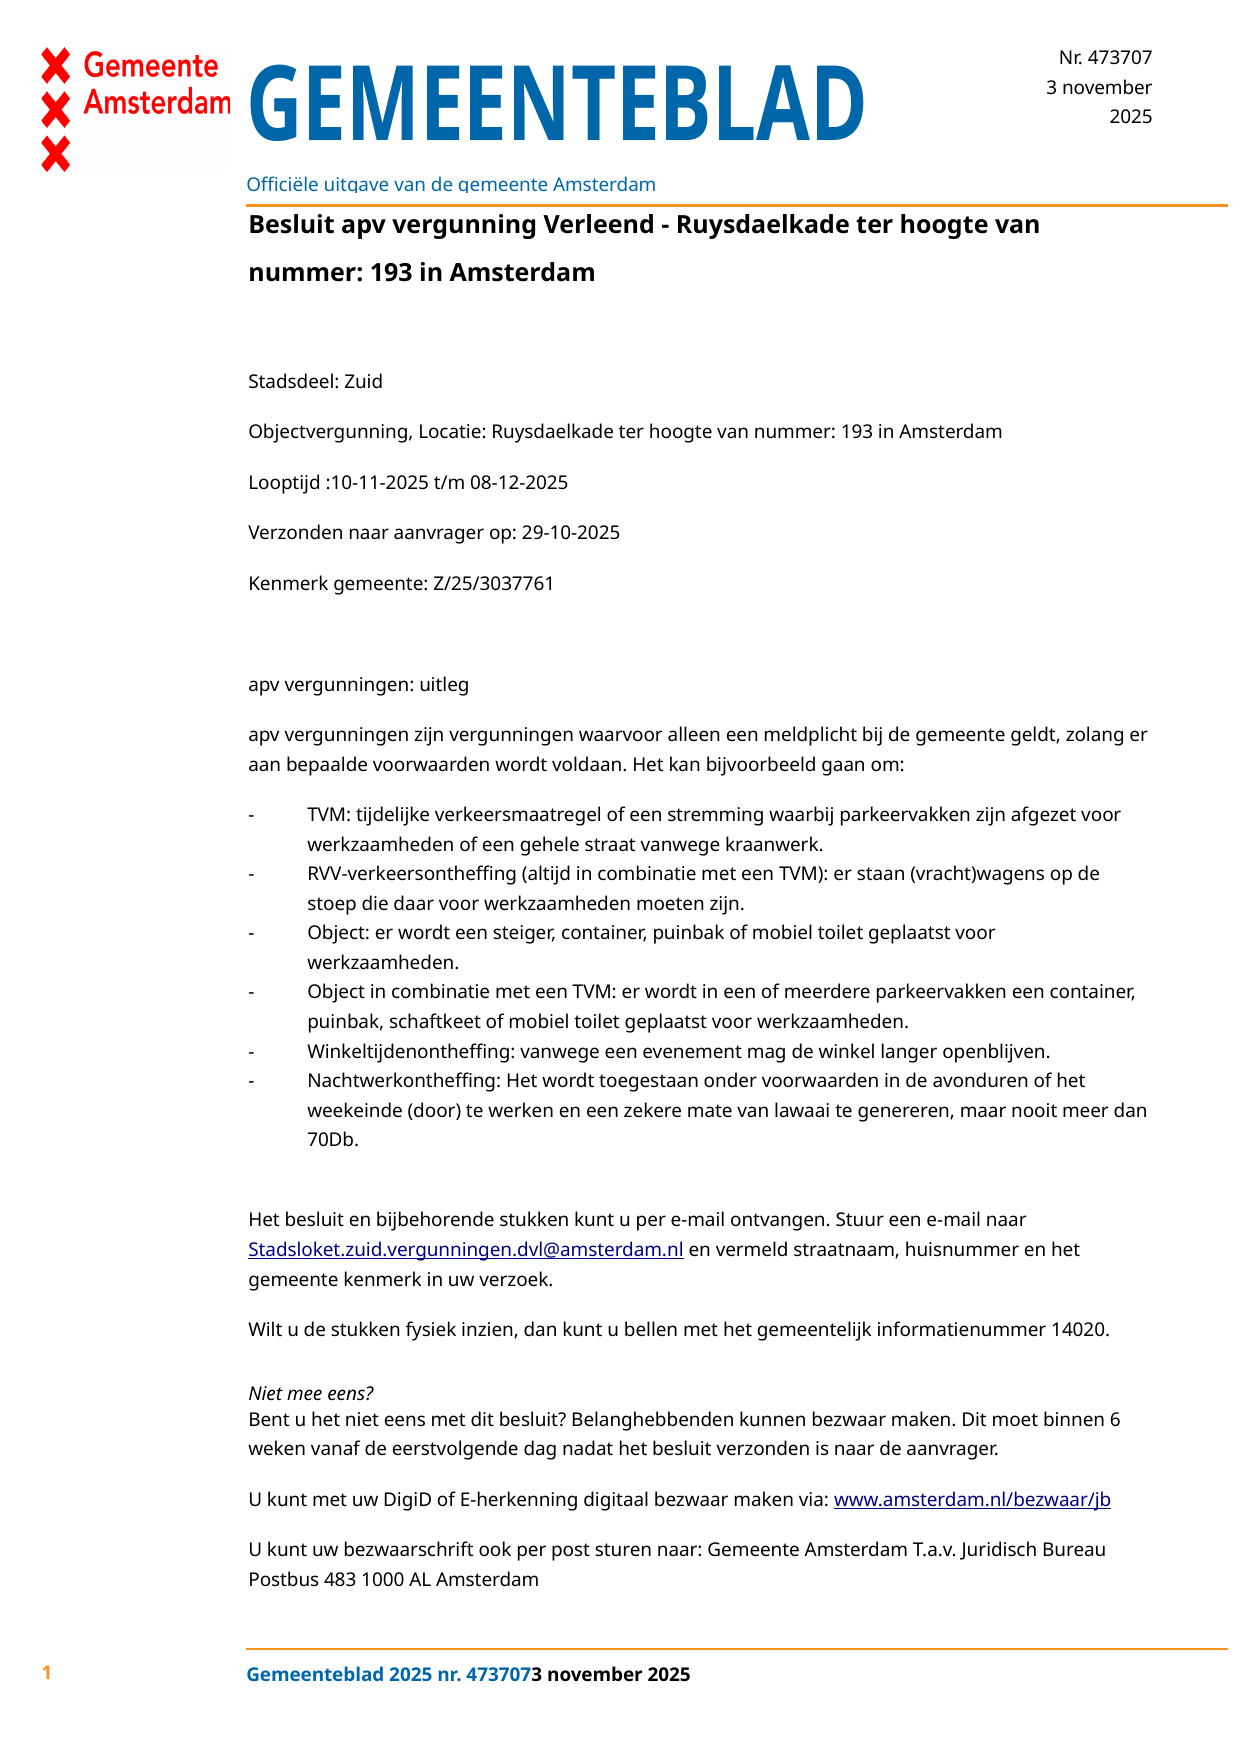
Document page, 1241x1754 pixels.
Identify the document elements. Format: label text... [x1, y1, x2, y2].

text Bent u het niet eens met dit besluit? Belanghebbenden kunnen bezwaar maken. Dit moet binnen 6 weken vanaf de eerstvolgende dag nadat het besluit verzonden is naar de aanvrager. [248, 1406, 1152, 1461]
list Nachtwerkontheffing: Het wordt toegestaan onder voorwaarden in de avonduren of het weekeinde (door) te werken en een zekere mate van lawaai te genereren, maar nooit meer dan 70Db. [248, 1067, 1152, 1152]
text Verzonden naar aanvrager op: 29-10-2025 [248, 519, 1152, 545]
text apv vergunningen: uitleg [248, 671, 1152, 697]
text Wilt u de stukken fysiek inzien, dan kunt u bellen met het gemeentelijk informatienummer 14020. [248, 1316, 1152, 1342]
list TVM: tijdelijke verkeersmaatregel of een stremming waarbij parkeervakken zijn afgezet voor werkzaamheden of een gehele straat vanwege kraanwerk. [248, 801, 1152, 857]
text Stadsdeel: Zuid [248, 368, 1152, 394]
list Winkeltijdenontheffing: vanwege een evenement mag de winkel langer openblijven. [248, 1038, 1152, 1064]
text Besluit apv vergunning Verleend - Ruysdaelkade ter hoogte van nummer: 193 in Amsterdam [248, 207, 1152, 288]
text Looptijd :10-11-2025 t/m 08-12-2025 [248, 469, 1152, 495]
text Kenmerk gemeente: Z/25/3037761 [248, 570, 1152, 596]
list RVV-verkeersontheffing (altijd in combinatie met een TVM): er staan (vracht)wagens op de stoep die daar voor werkzaamheden moeten zijn. [248, 860, 1152, 916]
list Object in combinatie met een TVM: er wordt in een of meerdere parkeervakken een container, puinbak, schaftkeet of mobiel toilet geplaatst voor werkzaamheden. [248, 979, 1152, 1034]
text U kunt met uw DigiD of E-herkenning digitaal bezwaar maken via: www.amsterdam.nl/bezwaar/jb [248, 1486, 1152, 1512]
text Het besluit en bijbehorende stukken kunt u per e-mail ontvangen. Stuur een e-mail naar Stadsloket.zuid.vergunningen.dvl@amsterdam.nl en vermeld straatnaam, huisnummer en het gemeente kenmerk in uw verzoek. [248, 1207, 1152, 1292]
picture [41, 47, 231, 172]
text Niet mee eens? [248, 1380, 1152, 1406]
list Object: er wordt een steiger, container, puinbak of mobiel toilet geplaatst voor werkzaamheden. [248, 919, 1152, 975]
text U kunt uw bezwaarschrift ook per post sturen naar: Gemeente Amsterdam T.a.v. Juridisch Bureau Postbus 483 1000 AL Amsterdam [248, 1536, 1152, 1592]
text Objectvergunning, Locatie: Ruysdaelkade ter hoogte van nummer: 193 in Amsterdam [248, 419, 1152, 444]
text apv vergunningen zijn vergunningen waarvoor alleen een meldplicht bij de gemeente geldt, zolang er aan bepaalde voorwaarden wordt voldaan. Het kan bijvoorbeeld gaan om: [248, 721, 1152, 777]
